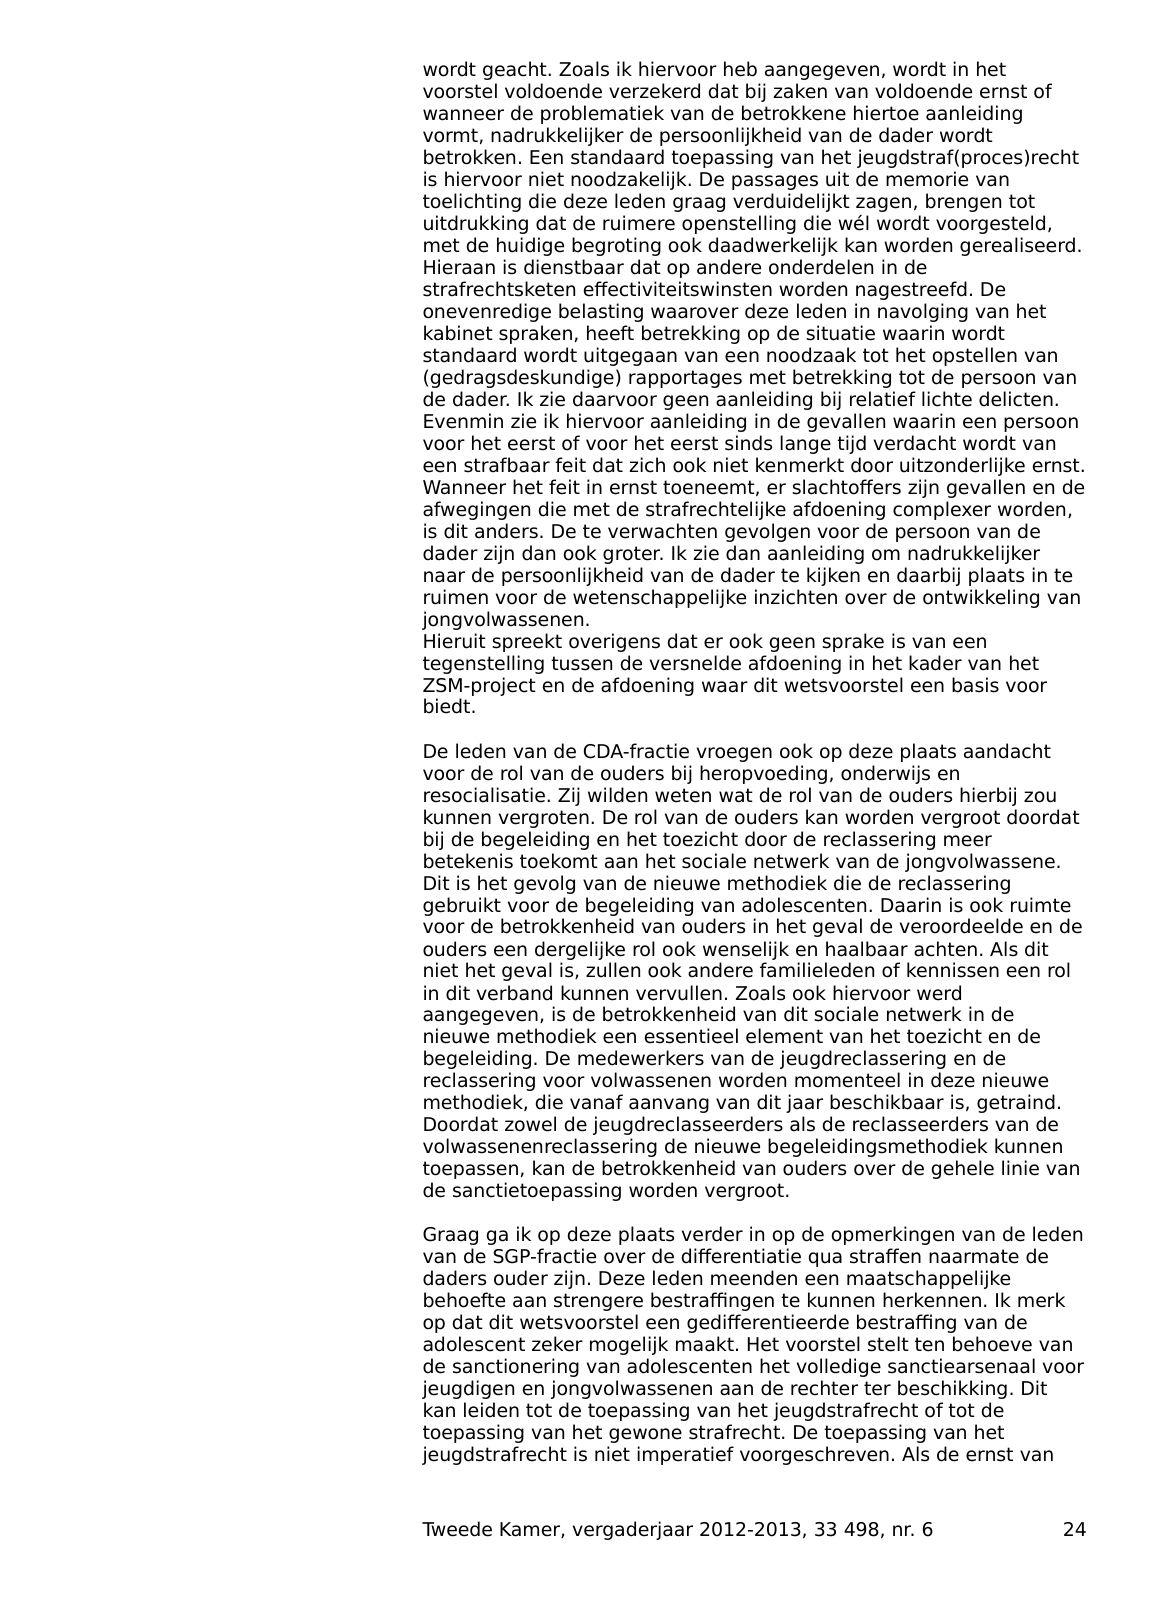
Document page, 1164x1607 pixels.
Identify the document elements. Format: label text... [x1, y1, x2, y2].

text wordt geacht. Zoals ik hiervoor heb aangegeven, wordt in het voorstel voldoende verzekerd dat bij zaken van voldoende ernst of wanneer de problematiek van de betrokkene hiertoe aanleiding vormt, nadrukkelijker de persoonlijkheid van de dader wordt betrokken. Een standaard toepassing van het jeugdstraf(proces)recht is hiervoor niet noodzakelijk. De passages uit de memorie van toelichting die deze leden graag verduidelijkt zagen, brengen tot uitdrukking dat de ruimere openstelling die wél wordt voorgesteld, met de huidige begroting ook daadwerkelijk kan worden gerealiseerd. Hieraan is dienstbaar dat op andere onderdelen in de strafrechtsketen effectiviteitswinsten worden nagestreefd. De onevenredige belasting waarover deze leden in navolging van het kabinet spraken, heeft betrekking op de situatie waarin wordt standaard wordt uitgegaan van een noodzaak tot het opstellen van (gedragsdeskundige) rapportages met betrekking tot de persoon van de dader. Ik zie daarvoor geen aanleiding bij relatief lichte delicten. Evenmin zie ik hiervoor aanleiding in de gevallen waarin een persoon voor het eerst of voor het eerst sinds lange tijd verdacht wordt van een strafbaar feit dat zich ook niet kenmerkt door uitzonderlijke ernst. Wanneer het feit in ernst toeneemt, er slachtoffers zijn gevallen en de afwegingen die met de strafrechtelijke afdoening complexer worden, is dit anders. De te verwachten gevolgen voor de persoon van de dader zijn dan ook groter. Ik zie dan aanleiding om nadrukkelijker naar de persoonlijkheid van de dader te kijken en daarbij plaats in te ruimen voor de wetenschappelijke inzichten over de ontwikkeling van jongvolwassenen. [422, 59, 1087, 631]
text Graag ga ik op deze plaats verder in op de opmerkingen van de leden van de SGP-fractie over de differentiatie qua straffen naarmate de daders ouder zijn. Deze leden meenden een maatschappelijke behoefte aan strengere bestraffingen te kunnen herkennen. Ik merk op dat dit wetsvoorstel een gedifferentieerde bestraffing van de adolescent zeker mogelijk maakt. Het voorstel stelt ten behoeve van de sanctionering van adolescenten het volledige sanctiearsenaal voor jeugdigen en jongvolwassenen aan de rechter ter beschikking. Dit kan leiden tot de toepassing van het jeugdstrafrecht of tot de toepassing van het gewone strafrecht. De toepassing van het jeugdstrafrecht is niet imperatief voorgeschreven. Als de ernst van [422, 1224, 1087, 1466]
text De leden van de CDA-fractie vroegen ook op deze plaats aandacht voor de rol van de ouders bij heropvoeding, onderwijs en resocialisatie. Zij wilden weten wat de rol van de ouders hierbij zou kunnen vergroten. De rol van de ouders kan worden vergroot doordat bij de begeleiding en het toezicht door de reclassering meer betekenis toekomt aan het sociale netwerk van de jongvolwassene. Dit is het gevolg van de nieuwe methodiek die de reclassering gebruikt voor de begeleiding van adolescenten. Daarin is ook ruimte voor de betrokkenheid van ouders in het geval de veroordeelde en de ouders een dergelijke rol ook wenselijk en haalbaar achten. Als dit niet het geval is, zullen ook andere familieleden of kennissen een rol in dit verband kunnen vervullen. Zoals ook hiervoor werd aangegeven, is de betrokkenheid van dit sociale netwerk in de nieuwe methodiek een essentieel element van het toezicht en de begeleiding. De medewerkers van de jeugdreclassering en de reclassering voor volwassenen worden momenteel in deze nieuwe methodiek, die vanaf aanvang van dit jaar beschikbaar is, getraind. Doordat zowel de jeugdreclasseerders als de reclasseerders van de volwassenenreclassering de nieuwe begeleidingsmethodiek kunnen toepassen, kan de betrokkenheid van ouders over de gehele linie van de sanctietoepassing worden vergroot. [422, 741, 1087, 1202]
text Hieruit spreekt overigens dat er ook geen sprake is van een tegenstelling tussen de versnelde afdoening in het kader van het ZSM-project en de afdoening waar dit wetsvoorstel een basis voor biedt. [422, 631, 1087, 718]
